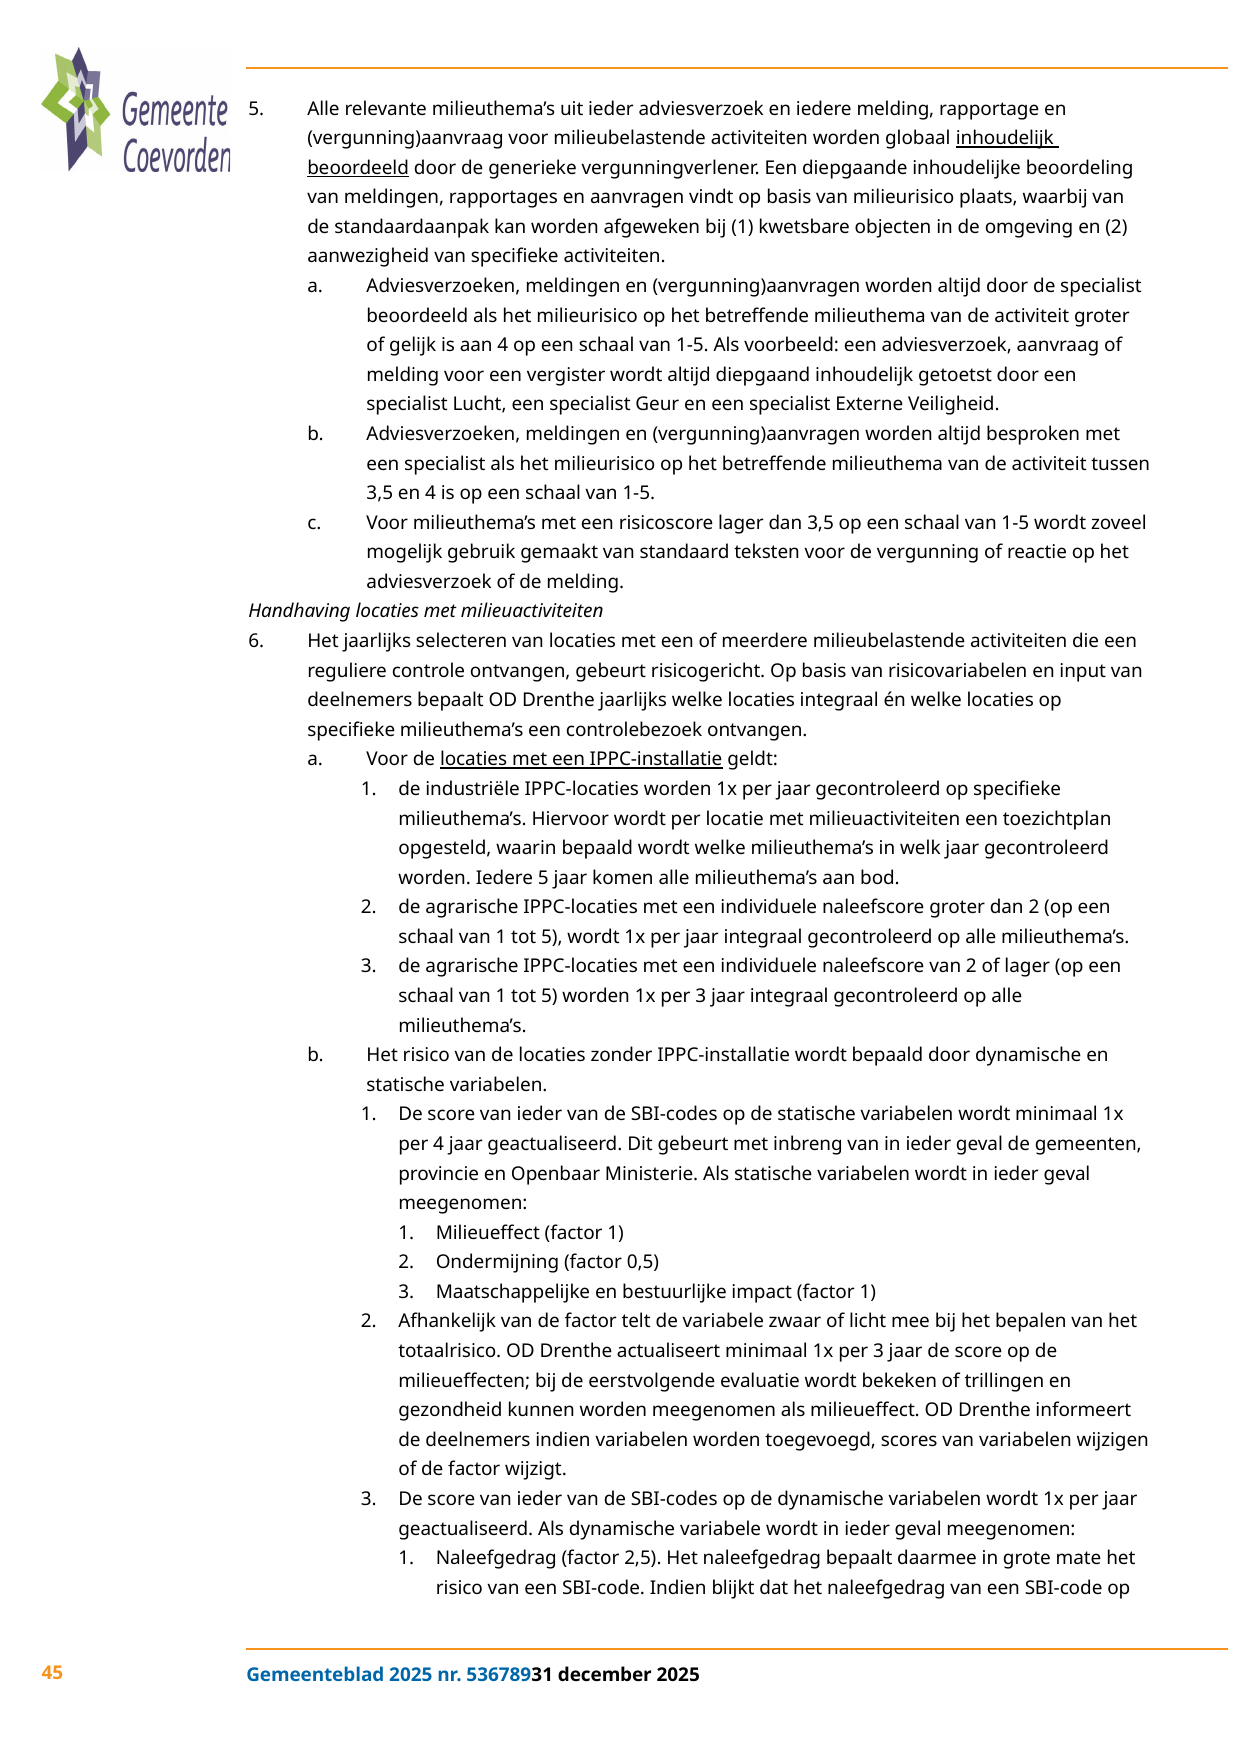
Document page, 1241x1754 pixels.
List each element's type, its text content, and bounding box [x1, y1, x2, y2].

text Handhaving locaties met milieuactiviteiten [248, 598, 1152, 623]
list Maatschappelijke en bestuurlijke impact (factor 1) [398, 1278, 1152, 1304]
list Het risico van de locaties zonder IPPC-installatie wordt bepaald door dynamische en statische variabelen. [307, 1041, 1152, 1097]
list De score van ieder van de SBI-codes op de statische variabelen wordt minimaal 1x per 4 jaar geactualiseerd. Dit gebeurt met inbreng van in ieder geval de gemeenten, provincie en Openbaar Ministerie. Als statische variabelen wordt in ieder geval meegenomen: [361, 1101, 1152, 1215]
list Afhankelijk van de factor telt de variabele zwaar of licht mee bij het bepalen van het totaalrisico. OD Drenthe actualiseert minimaal 1x per 3 jaar de score op de milieueffecten; bij de eerstvolgende evaluatie wordt bekeken of trillingen en gezondheid kunnen worden meegenomen als milieueffect. OD Drenthe informeert de deelnemers indien variabelen worden toegevoegd, scores van variabelen wijzigen of de factor wijzigt. [361, 1308, 1152, 1481]
list Naleefgedrag (factor 2,5). Het naleefgedrag bepaalt daarmee in grote mate het risico van een SBI-code. Indien blijkt dat het naleefgedrag van een SBI-code op [398, 1544, 1152, 1600]
list Ondermijning (factor 0,5) [398, 1248, 1152, 1274]
list de industriële IPPC-locaties worden 1x per jaar gecontroleerd op specifieke milieuthema’s. Hiervoor wordt per locatie met milieuactiviteiten een toezichtplan opgesteld, waarin bepaald wordt welke milieuthema’s in welk jaar gecontroleerd worden. Iedere 5 jaar komen alle milieuthema’s aan bod. [361, 775, 1152, 890]
picture [41, 47, 231, 172]
list Adviesverzoeken, meldingen en (vergunning)aanvragen worden altijd besproken met een specialist als het milieurisico op het betreffende milieuthema van de activiteit tussen 3,5 en 4 is op een schaal van 1-5. [307, 420, 1152, 505]
list Alle relevante milieuthema’s uit ieder adviesverzoek en iedere melding, rapportage en (vergunning)aanvraag voor milieubelastende activiteiten worden globaal inhoudelijk beoordeeld door de generieke vergunningverlener. Een diepgaande inhoudelijke beoordeling van meldingen, rapportages en aanvragen vindt op basis van milieurisico plaats, waarbij van de standaardaanpak kan worden afgeweken bij (1) kwetsbare objecten in de omgeving en (2) aanwezigheid van specifieke activiteiten. [248, 95, 1152, 268]
list Voor milieuthema’s met een risicoscore lager dan 3,5 op een schaal van 1-5 wordt zoveel mogelijk gebruik gemaakt van standaard teksten voor de vergunning of reactie op het adviesverzoek of de melding. [307, 509, 1152, 594]
list De score van ieder van de SBI-codes op de dynamische variabelen wordt 1x per jaar geactualiseerd. Als dynamische variabele wordt in ieder geval meegenomen: [361, 1485, 1152, 1541]
list de agrarische IPPC-locaties met een individuele naleefscore van 2 of lager (op een schaal van 1 tot 5) worden 1x per 3 jaar integraal gecontroleerd op alle milieuthema’s. [361, 953, 1152, 1038]
list Milieueffect (factor 1) [398, 1219, 1152, 1245]
list Voor de locaties met een IPPC-installatie geldt: [307, 746, 1152, 771]
list de agrarische IPPC-locaties met een individuele naleefscore groter dan 2 (op een schaal van 1 tot 5), wordt 1x per jaar integraal gecontroleerd op alle milieuthema’s. [361, 893, 1152, 949]
list Het jaarlijks selecteren van locaties met een of meerdere milieubelastende activiteiten die een reguliere controle ontvangen, gebeurt risicogericht. Op basis van risicovariabelen en input van deelnemers bepaalt OD Drenthe jaarlijks welke locaties integraal én welke locaties op specifieke milieuthema’s een controlebezoek ontvangen. [248, 627, 1152, 742]
list Adviesverzoeken, meldingen en (vergunning)aanvragen worden altijd door de specialist beoordeeld als het milieurisico op het betreffende milieuthema van de activiteit groter of gelijk is aan 4 op een schaal van 1-5. Als voorbeeld: een adviesverzoek, aanvraag of melding voor een vergister wordt altijd diepgaand inhoudelijk getoetst door een specialist Lucht, een specialist Geur en een specialist Externe Veiligheid. [307, 272, 1152, 416]
